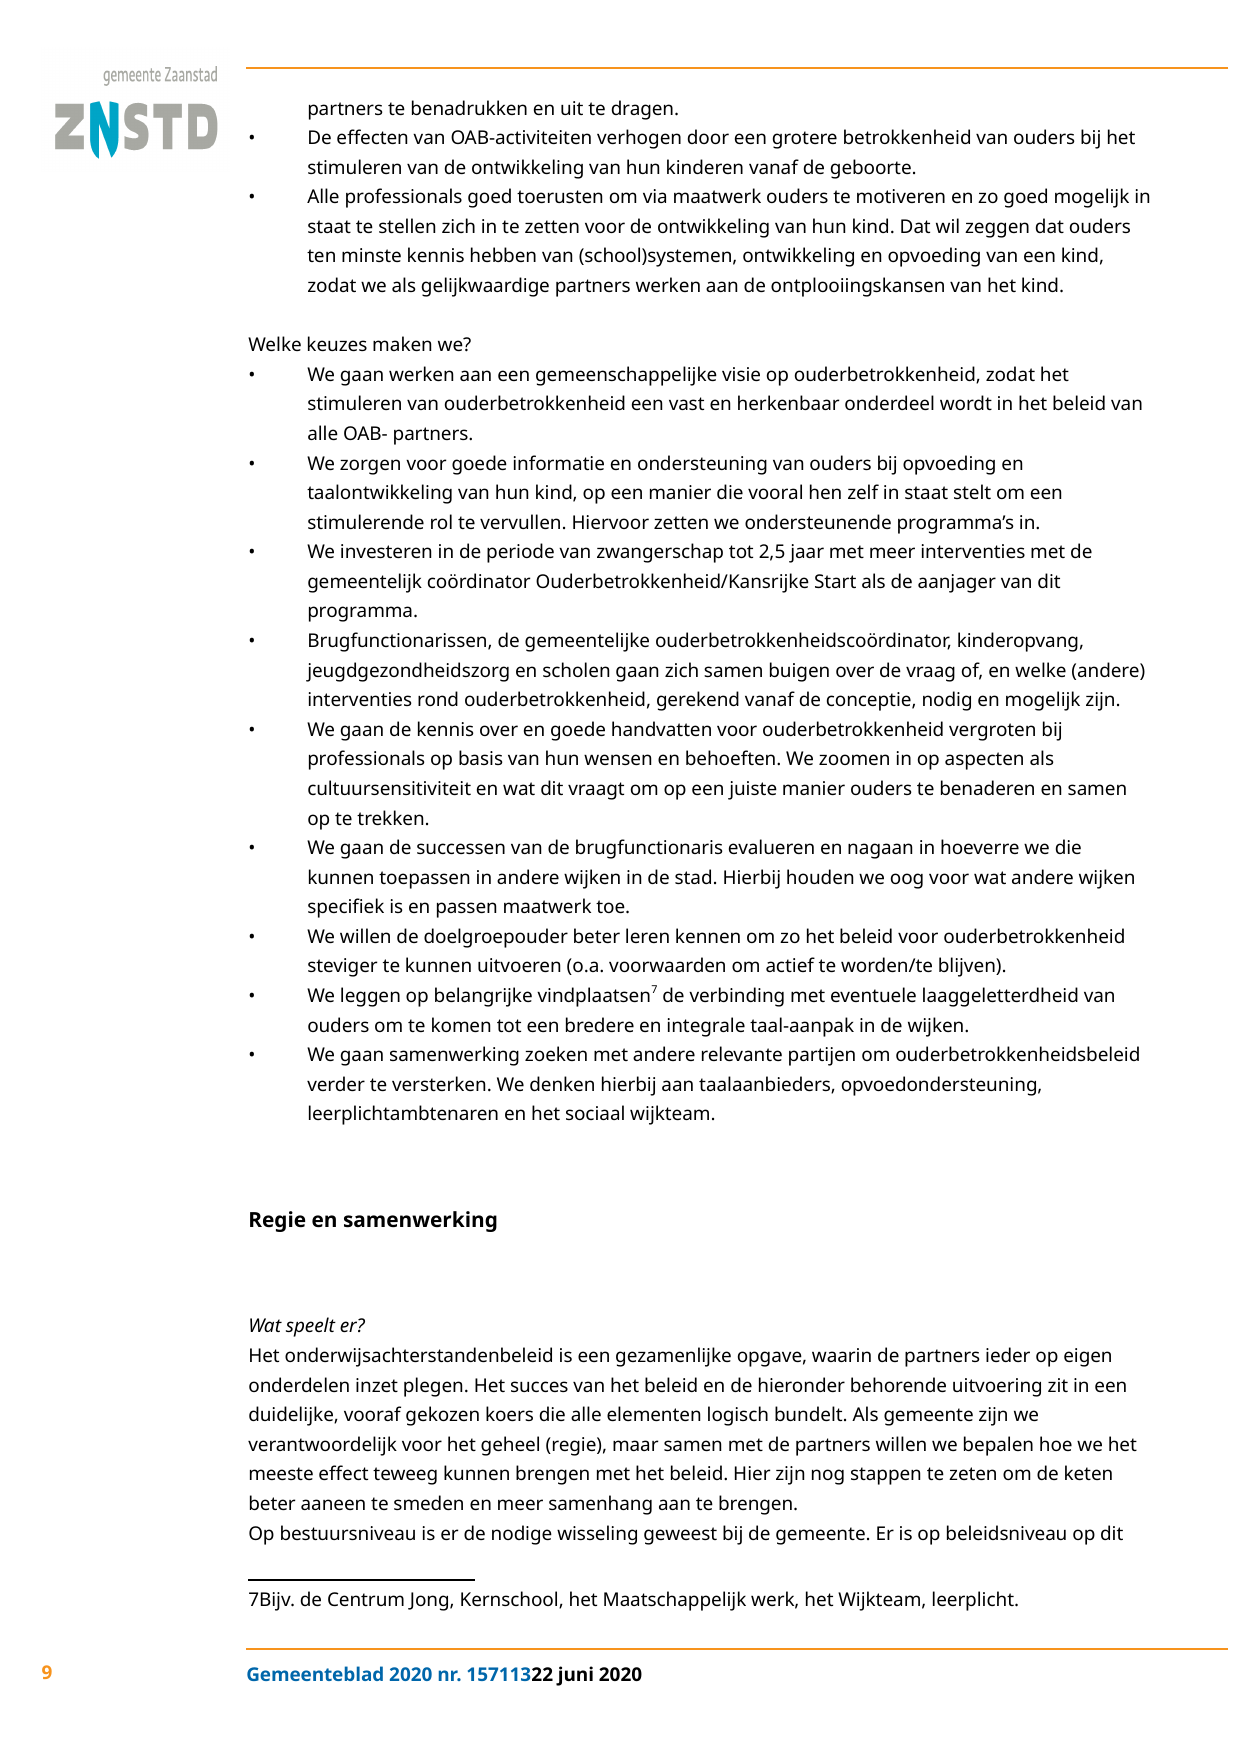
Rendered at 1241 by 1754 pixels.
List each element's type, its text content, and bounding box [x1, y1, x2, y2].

list partners te benadrukken en uit te dragen. [248, 95, 1152, 121]
text Het onderwijsachterstandenbeleid is een gezamenlijke opgave, waarin de partners ieder op eigen onderdelen inzet plegen. Het succes van het beleid en de hieronder behorende uitvoering zit in een duidelijke, vooraf gekozen koers die alle elementen logisch bundelt. Als gemeente zijn we verantwoordelijk voor het geheel (regie), maar samen met de partners willen we bepalen hoe we het meeste effect teweeg kunnen brengen met het beleid. Hier zijn nog stappen te zeten om de keten beter aaneen te smeden en meer samenhang aan te brengen. [248, 1342, 1152, 1516]
list We zorgen voor goede informatie en ondersteuning van ouders bij opvoeding en taalontwikkeling van hun kind, op een manier die vooral hen zelf in staat stelt om een stimulerende rol te vervullen. Hiervoor zetten we ondersteunende programma’s in. [248, 450, 1152, 535]
list We gaan samenwerking zoeken met andere relevante partijen om ouderbetrokkenheidsbeleid verder te versterken. We denken hierbij aan taalaanbieders, opvoedondersteuning, leerplichtambtenaren en het sociaal wijkteam. [248, 1041, 1152, 1126]
picture [41, 47, 231, 172]
list We investeren in de periode van zwangerschap tot 2,5 jaar met meer interventies met de gemeentelijk coördinator Ouderbetrokkenheid/Kansrijke Start als de aanjager van dit programma. [248, 538, 1152, 623]
text Regie en samenwerking [248, 1205, 1152, 1234]
list Brugfunctionarissen, de gemeentelijke ouderbetrokkenheidscoördinator, kinderopvang, jeugdgezondheidszorg en scholen gaan zich samen buigen over de vraag of, en welke (andere) interventies rond ouderbetrokkenheid, gerekend vanaf de conceptie, nodig en mogelijk zijn. [248, 627, 1152, 712]
list We gaan de successen van de brugfunctionaris evalueren en nagaan in hoeverre we die kunnen toepassen in andere wijken in de stad. Hierbij houden we oog voor wat andere wijken specifiek is en passen maatwerk toe. [248, 834, 1152, 919]
list We gaan de kennis over en goede handvatten voor ouderbetrokkenheid vergroten bij professionals op basis van hun wensen en behoeften. We zoomen in op aspecten als cultuursensitiviteit en wat dit vraagt om op een juiste manier ouders te benaderen en samen op te trekken. [248, 716, 1152, 831]
list De effecten van OAB-activiteiten verhogen door een grotere betrokkenheid van ouders bij het stimuleren van de ontwikkeling van hun kinderen vanaf de geboorte. [248, 124, 1152, 180]
text Op bestuursniveau is er de nodige wisseling geweest bij de gemeente. Er is op beleidsniveau op dit [248, 1520, 1152, 1546]
text Wat speelt er? [248, 1313, 1152, 1338]
list We willen de doelgroepouder beter leren kennen om zo het beleid voor ouderbetrokkenheid steviger te kunnen uitvoeren (o.a. voorwaarden om actief te worden/te blijven). [248, 923, 1152, 978]
list Alle professionals goed toerusten om via maatwerk ouders te motiveren en zo goed mogelijk in staat te stellen zich in te zetten voor de ontwikkeling van hun kind. Dat wil zeggen dat ouders ten minste kennis hebben van (school)systemen, ontwikkeling en opvoeding van een kind, zodat we als gelijkwaardige partners werken aan de ontplooiingskansen van het kind. [248, 183, 1152, 298]
list We leggen op belangrijke vindplaatsen de verbinding met eventuele laaggeletterdheid van ouders om te komen tot een bredere en integrale taal-aanpak in de wijken. [248, 982, 1152, 1038]
list We gaan werken aan een gemeenschappelijke visie op ouderbetrokkenheid, zodat het stimuleren van ouderbetrokkenheid een vast en herkenbaar onderdeel wordt in het beleid van alle OAB- partners. [248, 361, 1152, 446]
text Welke keuzes maken we? [248, 331, 1152, 357]
list Bijv. de Centrum Jong, Kernschool, het Maatschappelijk werk, het Wijkteam, leerplicht. [248, 1586, 1152, 1612]
